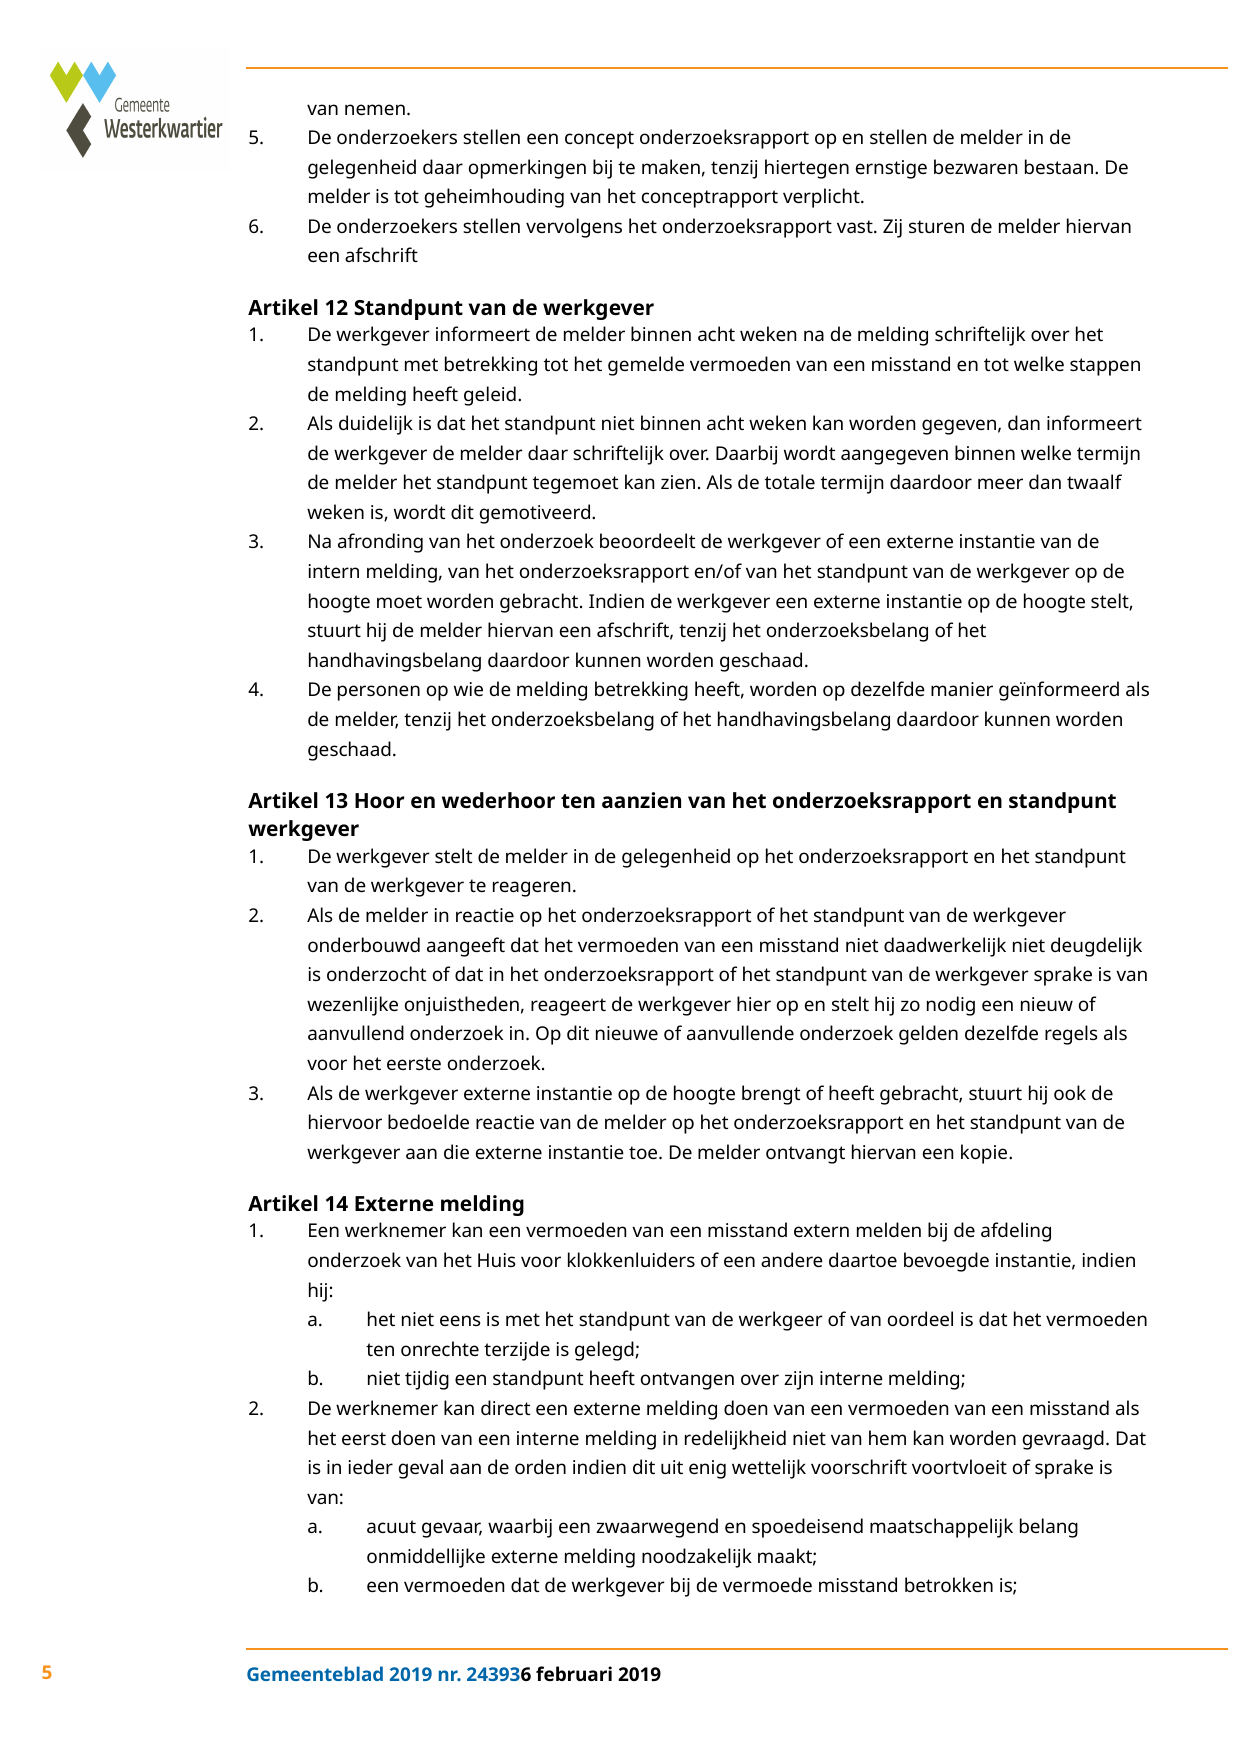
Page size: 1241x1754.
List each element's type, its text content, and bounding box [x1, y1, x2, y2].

text Artikel 13 Hoor en wederhoor ten aanzien van het onderzoeksrapport en standpunt werkgever [248, 786, 1152, 843]
list De personen op wie de melding betrekking heeft, worden op dezelfde manier geïnformeerd als de melder, tenzij het onderzoeksbelang of het handhavingsbelang daardoor kunnen worden geschaad. [248, 677, 1152, 761]
list Als de melder in reactie op het onderzoeksrapport of het standpunt van de werkgever onderbouwd aangeeft dat het vermoeden van een misstand niet daadwerkelijk niet deugdelijk is onderzocht of dat in het onderzoeksrapport of het standpunt van de werkgever sprake is van wezenlijke onjuistheden, reageert de werkgever hier op en stelt hij zo nodig een nieuw of aanvullend onderzoek in. Op dit nieuwe of aanvullende onderzoek gelden dezelfde regels als voor het eerste onderzoek. [248, 902, 1152, 1076]
list De werkgever informeert de melder binnen acht weken na de melding schriftelijk over het standpunt met betrekking tot het gemelde vermoeden van een misstand en tot welke stappen de melding heeft geleid. [248, 322, 1152, 406]
list De werknemer kan direct een externe melding doen van een vermoeden van een misstand als het eerst doen van een interne melding in redelijkheid niet van hem kan worden gevraagd. Dat is in ieder geval aan de orden indien dit uit enig wettelijk voorschrift voortvloeit of sprake is van: [248, 1395, 1152, 1510]
list het niet eens is met het standpunt van de werkgeer of van oordeel is dat het vermoeden ten onrechte terzijde is gelegd; [307, 1306, 1152, 1362]
list niet tijdig een standpunt heeft ontvangen over zijn interne melding; [307, 1366, 1152, 1391]
list een vermoeden dat de werkgever bij de vermoede misstand betrokken is; [307, 1573, 1152, 1598]
list van nemen. [248, 95, 1152, 121]
text Artikel 14 Externe melding [248, 1189, 1152, 1218]
list acuut gevaar, waarbij een zwaarwegend en spoedeisend maatschappelijk belang onmiddellijke externe melding noodzakelijk maakt; [307, 1513, 1152, 1569]
picture [41, 47, 231, 172]
list Als duidelijk is dat het standpunt niet binnen acht weken kan worden gegeven, dan informeert de werkgever de melder daar schriftelijk over. Daarbij wordt aangegeven binnen welke termijn de melder het standpunt tegemoet kan zien. Als de totale termijn daardoor meer dan twaalf weken is, wordt dit gemotiveerd. [248, 410, 1152, 525]
text Artikel 12 Standpunt van de werkgever [248, 293, 1152, 322]
list Als de werkgever externe instantie op de hoogte brengt of heeft gebracht, stuurt hij ook de hiervoor bedoelde reactie van de melder op het onderzoeksrapport en het standpunt van de werkgever aan die externe instantie toe. De melder ontvangt hiervan een kopie. [248, 1080, 1152, 1164]
list Een werknemer kan een vermoeden van een misstand extern melden bij de afdeling onderzoek van het Huis voor klokkenluiders of een andere daartoe bevoegde instantie, indien hij: [248, 1218, 1152, 1303]
list De onderzoekers stellen vervolgens het onderzoeksrapport vast. Zij sturen de melder hiervan een afschrift [248, 213, 1152, 268]
list De onderzoekers stellen een concept onderzoeksrapport op en stellen de melder in de gelegenheid daar opmerkingen bij te maken, tenzij hiertegen ernstige bezwaren bestaan. De melder is tot geheimhouding van het conceptrapport verplicht. [248, 124, 1152, 209]
list De werkgever stelt de melder in de gelegenheid op het onderzoeksrapport en het standpunt van de werkgever te reageren. [248, 843, 1152, 898]
list Na afronding van het onderzoek beoordeelt de werkgever of een externe instantie van de intern melding, van het onderzoeksrapport en/of van het standpunt van de werkgever op de hoogte moet worden gebracht. Indien de werkgever een externe instantie op de hoogte stelt, stuurt hij de melder hiervan een afschrift, tenzij het onderzoeksbelang of het handhavingsbelang daardoor kunnen worden geschaad. [248, 529, 1152, 673]
